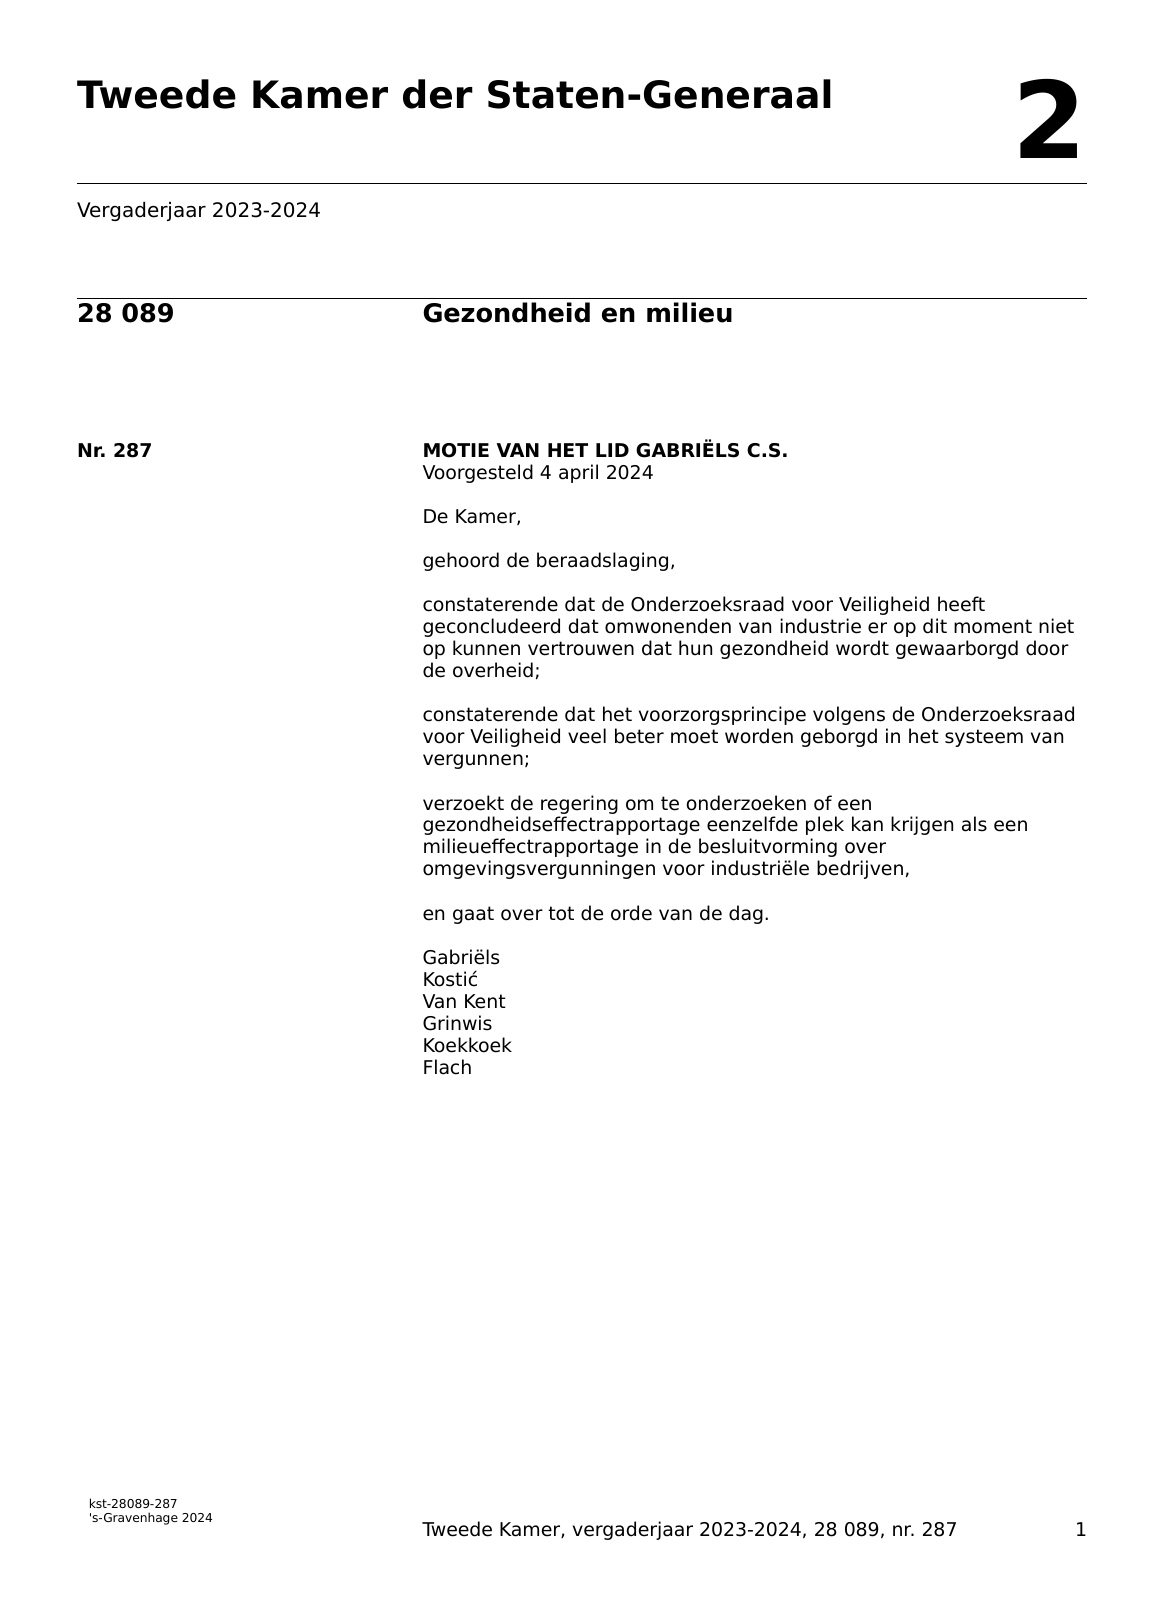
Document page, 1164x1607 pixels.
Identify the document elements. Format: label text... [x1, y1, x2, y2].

table_header Tweede Kamer der Staten-Generaal [77, 59, 886, 183]
table_header 2 [886, 59, 1087, 183]
text verzoekt de regering om te onderzoeken of een gezondheidseffectrapportage eenzelfde plek kan krijgen als een milieueffectrapportage in de besluitvorming over omgevingsvergunningen voor industriële bedrijven, [422, 792, 1087, 880]
text Gabriëls [422, 947, 1087, 969]
text Grinwis [422, 1013, 1087, 1034]
subtitle Nr. 287 MOTIE VAN HET LID GABRIËLS C.S. [77, 440, 1087, 462]
text De Kamer, [422, 506, 1087, 528]
text en gaat over tot de orde van de dag. [422, 902, 1087, 924]
text Van Kent [422, 991, 1087, 1013]
text kst-28089-287 [88, 1497, 323, 1511]
text Voorgesteld 4 april 2024 [422, 462, 1087, 484]
text Flach [422, 1057, 1087, 1078]
text Koekkoek [422, 1034, 1087, 1057]
table_cell Vergaderjaar 2023-2024 [77, 184, 1087, 298]
text gehoord de beraadslaging, [422, 550, 1087, 572]
text Kostić [422, 969, 1087, 991]
text 's-Gravenhage 2024 [88, 1511, 323, 1525]
text constaterende dat het voorzorgsprincipe volgens de Onderzoeksraad voor Veiligheid veel beter moet worden geborgd in het systeem van vergunnen; [422, 704, 1087, 770]
text constaterende dat de Onderzoeksraad voor Veiligheid heeft geconcludeerd dat omwonenden van industrie er op dit moment niet op kunnen vertrouwen dat hun gezondheid wordt gewaarborgd door de overheid; [422, 594, 1087, 682]
subtitle 28 089 Gezondheid en milieu [77, 299, 1087, 329]
